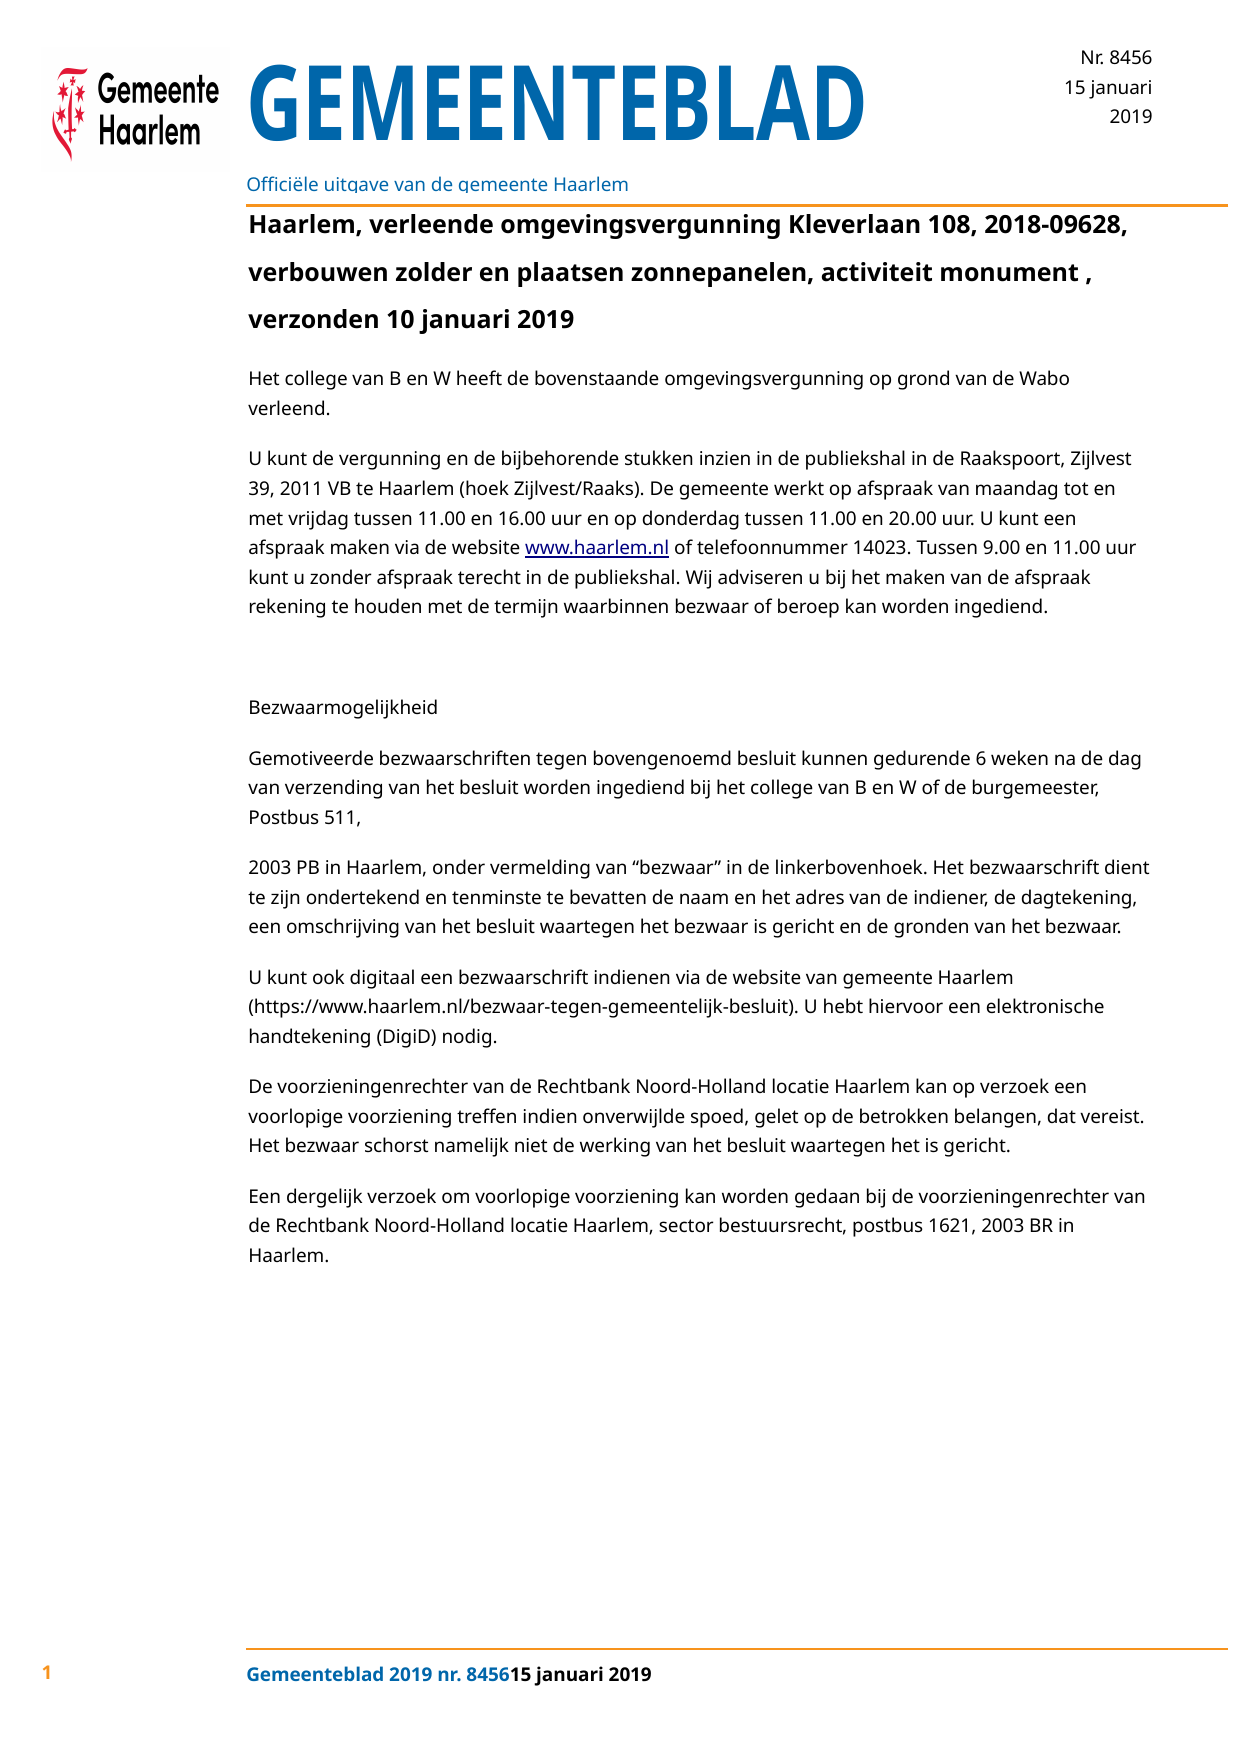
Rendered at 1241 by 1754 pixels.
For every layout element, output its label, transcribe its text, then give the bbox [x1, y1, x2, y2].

text Een dergelijk verzoek om voorlopige voorziening kan worden gedaan bij de voorzieningenrechter van de Rechtbank Noord-Holland locatie Haarlem, sector bestuursrecht, postbus 1621, 2003 BR in Haarlem. [248, 1183, 1152, 1268]
text Bezwaarmogelijkheid [248, 694, 1152, 720]
text Haarlem, verleende omgevingsvergunning Kleverlaan 108, 2018-09628, verbouwen zolder en plaatsen zonnepanelen, activiteit monument , verzonden 10 januari 2019 [248, 207, 1152, 336]
text Gemotiveerde bezwaarschriften tegen bovengenoemd besluit kunnen gedurende 6 weken na de dag van verzending van het besluit worden ingediend bij het college van B en W of de burgemeester, Postbus 511, [248, 745, 1152, 829]
text De voorzieningenrechter van de Rechtbank Noord-Holland locatie Haarlem kan op verzoek een voorlopige voorziening treffen indien onverwijlde spoed, gelet op de betrokken belangen, dat vereist. Het bezwaar schorst namelijk niet de werking van het besluit waartegen het is gericht. [248, 1073, 1152, 1158]
picture [41, 47, 231, 172]
text U kunt ook digitaal een bezwaarschrift indienen via de website van gemeente Haarlem (https://www.haarlem.nl/bezwaar-tegen-gemeentelijk-besluit). U hebt hiervoor een elektronische handtekening (DigiD) nodig. [248, 964, 1152, 1049]
text U kunt de vergunning en de bijbehorende stukken inzien in de publiekshal in de Raakspoort, Zijlvest 39, 2011 VB te Haarlem (hoek Zijlvest/Raaks). De gemeente werkt op afspraak van maandag tot en met vrijdag tussen 11.00 en 16.00 uur en op donderdag tussen 11.00 en 20.00 uur. U kunt een afspraak maken via de website www.haarlem.nl of telefoonnummer 14023. Tussen 9.00 en 11.00 uur kunt u zonder afspraak terecht in de publiekshal. Wij adviseren u bij het maken van de afspraak rekening te houden met de termijn waarbinnen bezwaar of beroep kan worden ingediend. [248, 446, 1152, 619]
text 2003 PB in Haarlem, onder vermelding van “bezwaar” in de linkerbovenhoek. Het bezwaarschrift dient te zijn ondertekend en tenminste te bevatten de naam en het adres van de indiener, de dagtekening, een omschrijving van het besluit waartegen het bezwaar is gericht en de gronden van het bezwaar. [248, 854, 1152, 939]
text Het college van B en W heeft de bovenstaande omgevingsvergunning op grond van de Wabo verleend. [248, 366, 1152, 421]
